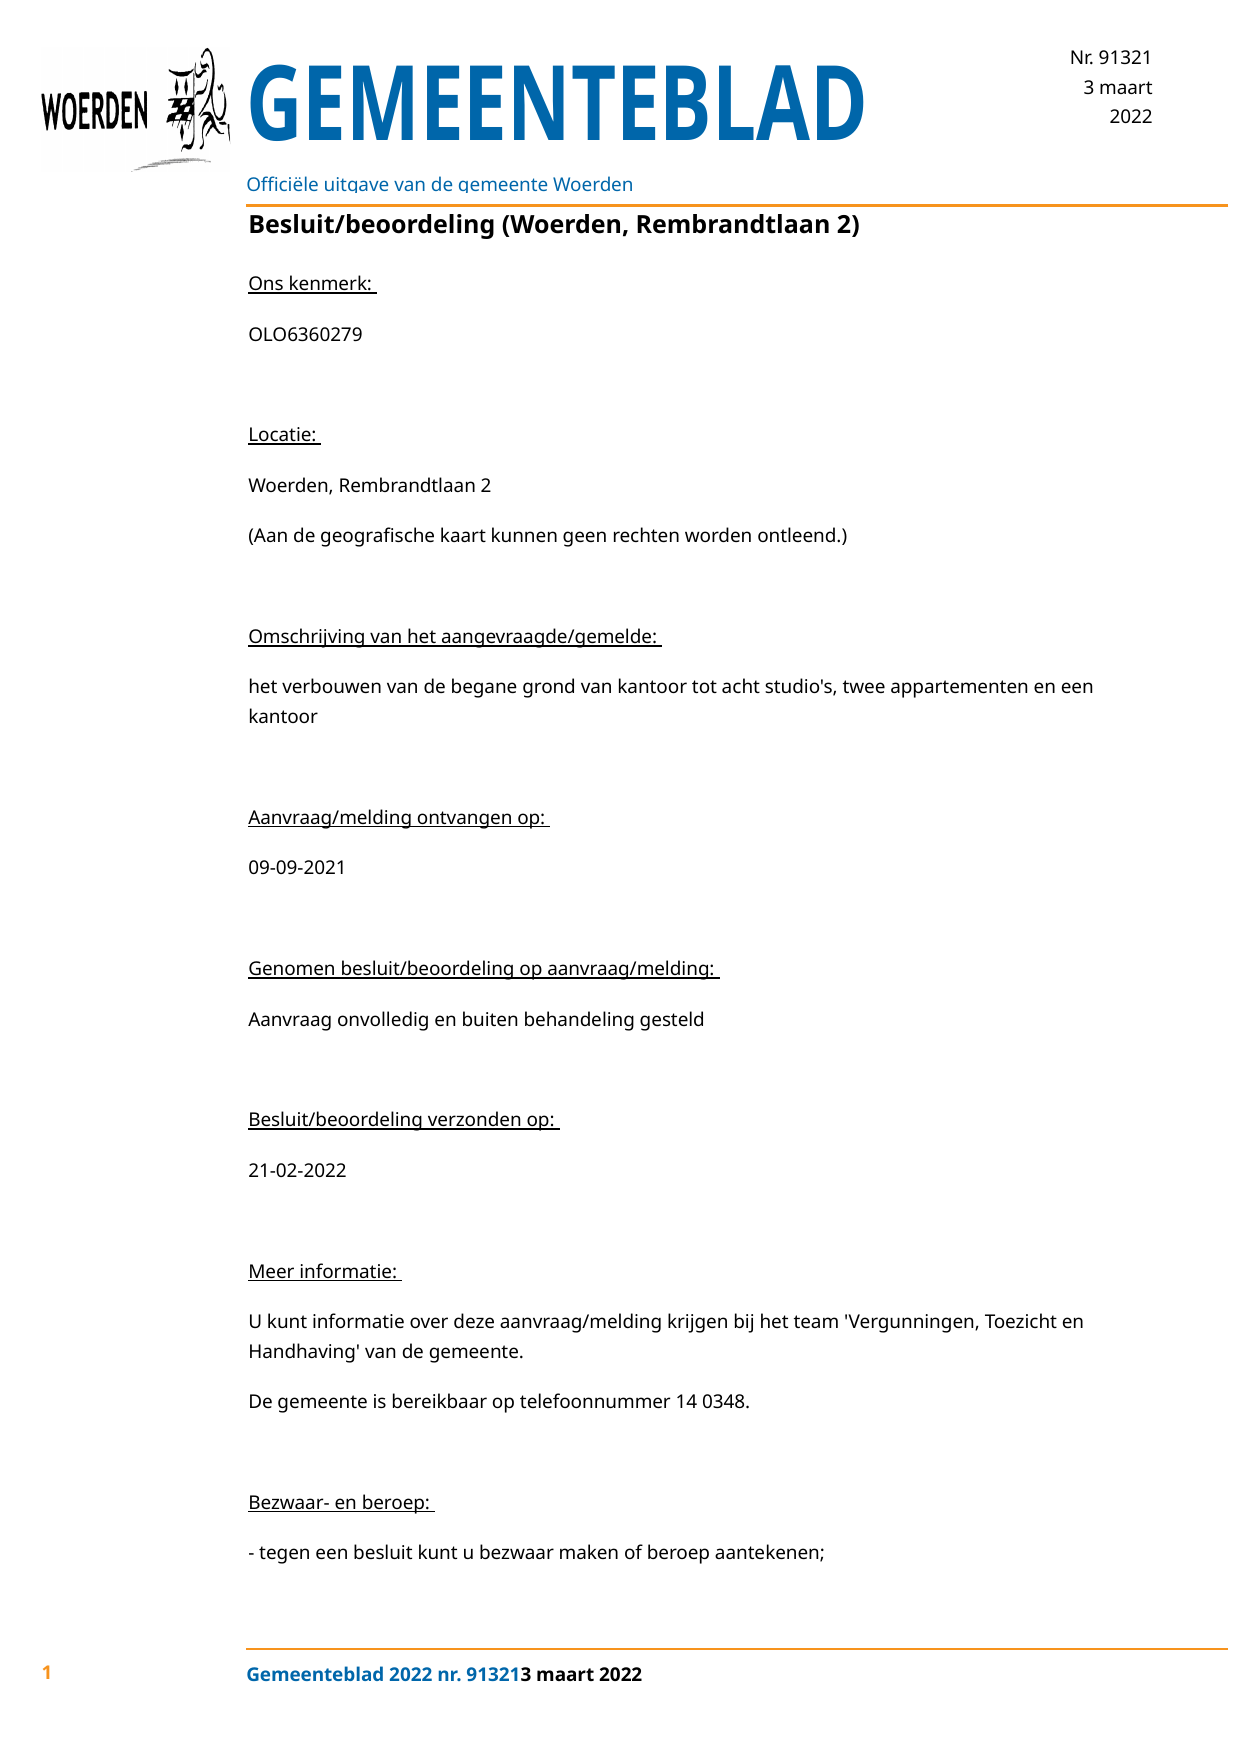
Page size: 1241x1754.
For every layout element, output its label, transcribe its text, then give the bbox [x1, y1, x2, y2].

text 09-09-2021 [248, 854, 1152, 880]
picture [41, 47, 231, 172]
text - tegen een besluit kunt u bezwaar maken of beroep aantekenen; [248, 1539, 1152, 1565]
text Locatie: [248, 422, 1152, 447]
text Aanvraag onvolledig en buiten behandeling gesteld [248, 1006, 1152, 1031]
text Meer informatie: [248, 1258, 1152, 1283]
text U kunt informatie over deze aanvraag/melding krijgen bij het team 'Vergunningen, Toezicht en Handhaving' van de gemeente. [248, 1308, 1152, 1363]
text Besluit/beoordeling verzonden op: [248, 1107, 1152, 1132]
text het verbouwen van de begane grond van kantoor tot acht studio's, twee appartementen en een kantoor [248, 674, 1152, 729]
text 21-02-2022 [248, 1157, 1152, 1183]
text Genomen besluit/beoordeling op aanvraag/melding: [248, 955, 1152, 981]
text OLO6360279 [248, 321, 1152, 346]
text Omschrijving van het aangevraagde/gemelde: [248, 623, 1152, 649]
text Aanvraag/melding ontvangen op: [248, 804, 1152, 830]
text (Aan de geografische kaart kunnen geen rechten worden ontleend.) [248, 522, 1152, 548]
text Ons kenmerk: [248, 270, 1152, 296]
text De gemeente is bereikbaar op telefoonnummer 14 0348. [248, 1388, 1152, 1414]
text Bezwaar- en beroep: [248, 1489, 1152, 1515]
text Woerden, Rembrandtlaan 2 [248, 472, 1152, 498]
text Besluit/beoordeling (Woerden, Rembrandtlaan 2) [248, 207, 1152, 241]
